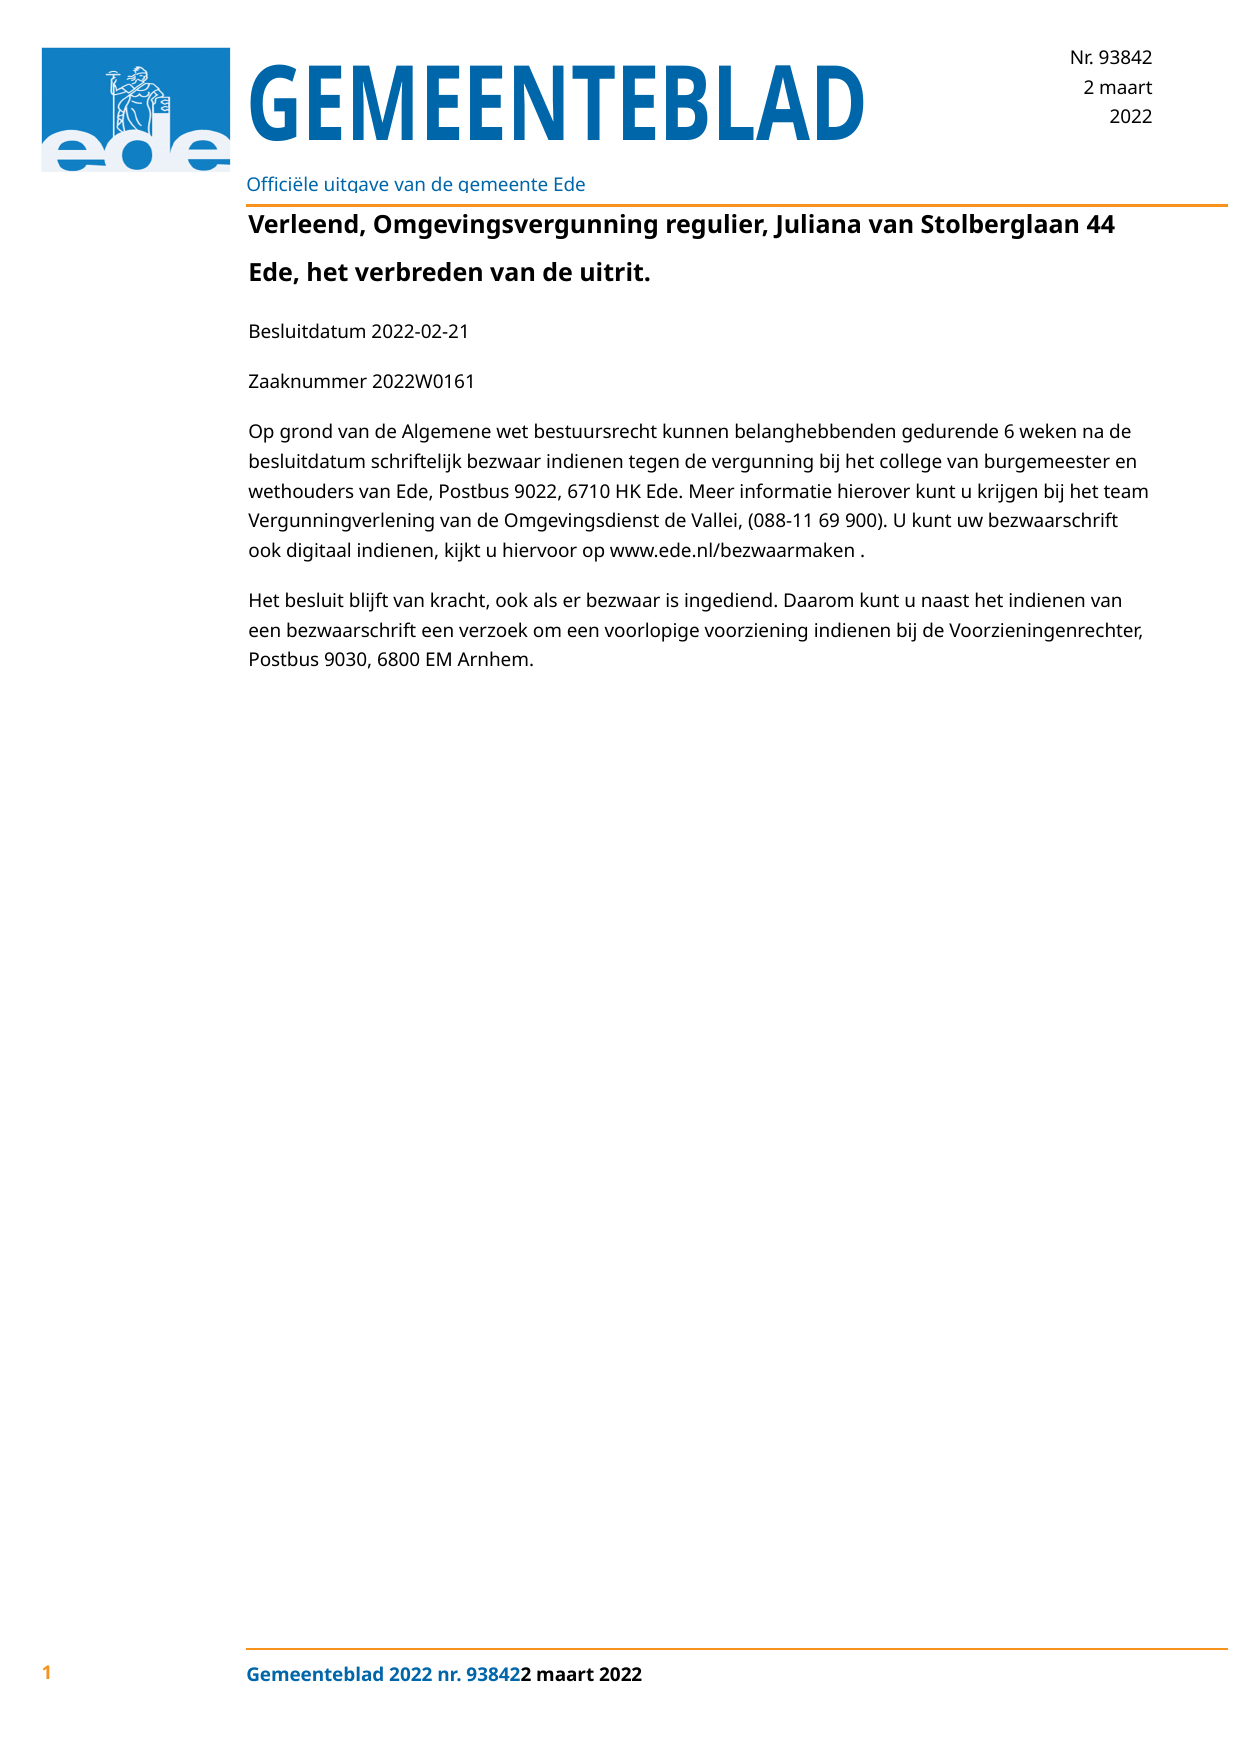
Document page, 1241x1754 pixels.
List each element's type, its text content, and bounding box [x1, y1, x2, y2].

text Zaaknummer 2022W0161 [248, 368, 1152, 394]
text Verleend, Omgevingsvergunning regulier, Juliana van Stolberglaan 44 Ede, het verbreden van de uitrit. [248, 207, 1152, 288]
picture [41, 47, 231, 172]
text Op grond van de Algemene wet bestuursrecht kunnen belanghebbenden gedurende 6 weken na de besluitdatum schriftelijk bezwaar indienen tegen de vergunning bij het college van burgemeester en wethouders van Ede, Postbus 9022, 6710 HK Ede. Meer informatie hierover kunt u krijgen bij het team Vergunningverlening van de Omgevingsdienst de Vallei, (088-11 69 900). U kunt uw bezwaarschrift ook digitaal indienen, kijkt u hiervoor op www.ede.nl/bezwaarmaken . [248, 419, 1152, 563]
text Besluitdatum 2022-02-21 [248, 318, 1152, 344]
text Het besluit blijft van kracht, ook als er bezwaar is ingediend. Daarom kunt u naast het indienen van een bezwaarschrift een verzoek om een voorlopige voorziening indienen bij de Voorzieningenrechter, Postbus 9030, 6800 EM Arnhem. [248, 587, 1152, 672]
